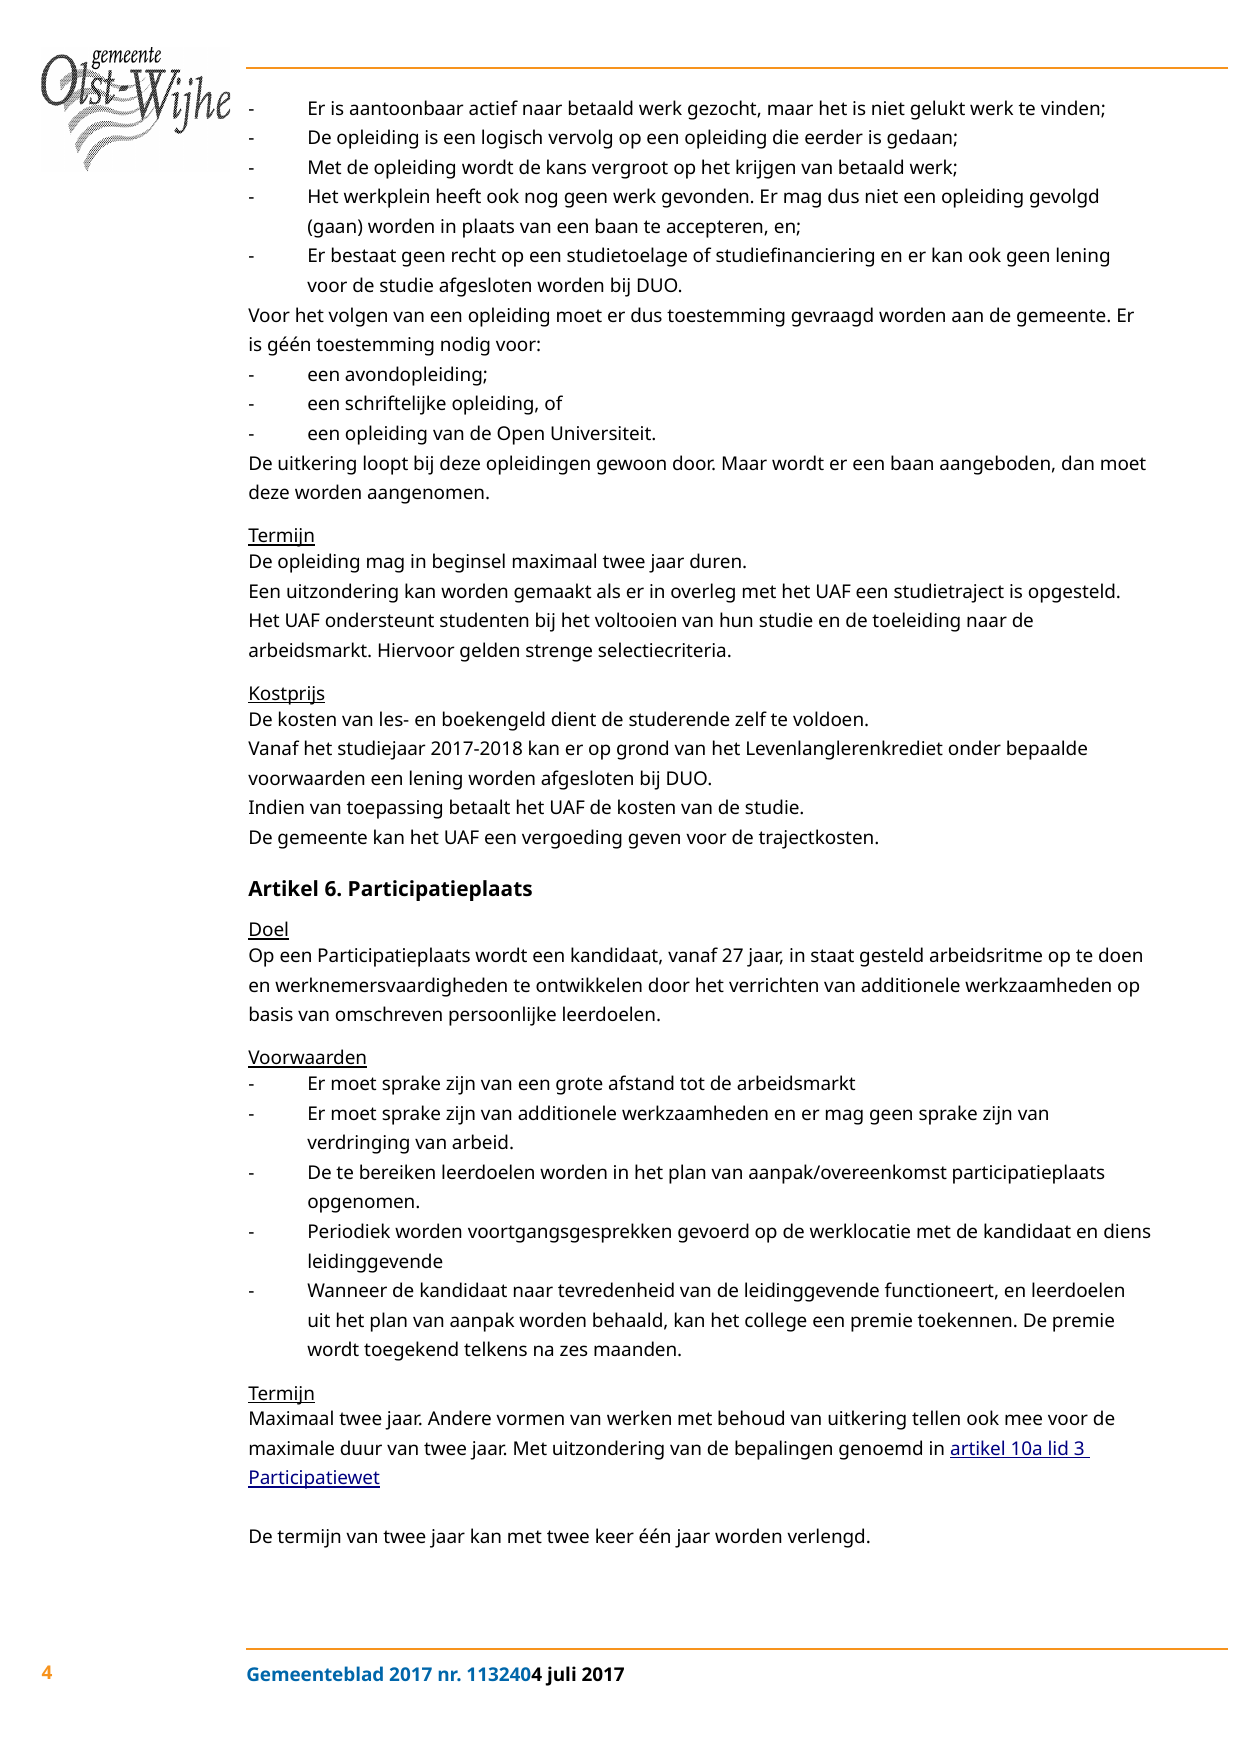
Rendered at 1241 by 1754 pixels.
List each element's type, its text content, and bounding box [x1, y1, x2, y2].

list De opleiding is een logisch vervolg op een opleiding die eerder is gedaan; [248, 124, 1152, 150]
text Voorwaarden [248, 1044, 1152, 1070]
text Kostprijs [248, 680, 1152, 706]
list Er moet sprake zijn van een grote afstand tot de arbeidsmarkt [248, 1070, 1152, 1096]
text Een uitzondering kan worden gemaakt als er in overleg met het UAF een studietraject is opgesteld. Het UAF ondersteunt studenten bij het voltooien van hun studie en de toeleiding naar de arbeidsmarkt. Hiervoor gelden strenge selectiecriteria. [248, 578, 1152, 663]
list De te bereiken leerdoelen worden in het plan van aanpak/overeenkomst participatieplaats opgenomen. [248, 1159, 1152, 1214]
text Artikel 6. Participatieplaats [248, 874, 1152, 903]
text Voor het volgen van een opleiding moet er dus toestemming gevraagd worden aan de gemeente. Er is géén toestemming nodig voor: [248, 302, 1152, 357]
list Er is aantoonbaar actief naar betaald werk gezocht, maar het is niet gelukt werk te vinden; [248, 95, 1152, 121]
text De uitkering loopt bij deze opleidingen gewoon door. Maar wordt er een baan aangeboden, dan moet deze worden aangenomen. [248, 450, 1152, 505]
text De opleiding mag in beginsel maximaal twee jaar duren. [248, 548, 1152, 574]
text De gemeente kan het UAF een vergoeding geven voor de trajectkosten. [248, 824, 1152, 850]
text Op een Participatieplaats wordt een kandidaat, vanaf 27 jaar, in staat gesteld arbeidsritme op te doen en werknemersvaardigheden te ontwikkelen door het verrichten van additionele werkzaamheden op basis van omschreven persoonlijke leerdoelen. [248, 942, 1152, 1027]
text Termijn [248, 1380, 1152, 1405]
text Doel [248, 917, 1152, 942]
text De termijn van twee jaar kan met twee keer één jaar worden verlengd. [248, 1524, 1152, 1549]
list een schriftelijke opleiding, of [248, 391, 1152, 416]
text Termijn [248, 522, 1152, 548]
text De kosten van les- en boekengeld dient de studerende zelf te voldoen. [248, 706, 1152, 732]
list een opleiding van de Open Universiteit. [248, 420, 1152, 446]
list een avondopleiding; [248, 361, 1152, 387]
text Maximaal twee jaar. Andere vormen van werken met behoud van uitkering tellen ook mee voor de maximale duur van twee jaar. Met uitzondering van de bepalingen genoemd in artikel 10a lid 3 Participatiewet [248, 1405, 1152, 1490]
list Er bestaat geen recht op een studietoelage of studiefinanciering en er kan ook geen lening voor de studie afgesloten worden bij DUO. [248, 243, 1152, 298]
list Periodiek worden voortgangsgesprekken gevoerd op de werklocatie met de kandidaat en diens leidinggevende [248, 1218, 1152, 1273]
list Wanneer de kandidaat naar tevredenheid van de leidinggevende functioneert, en leerdoelen uit het plan van aanpak worden behaald, kan het college een premie toekennen. De premie wordt toegekend telkens na zes maanden. [248, 1277, 1152, 1362]
list Er moet sprake zijn van additionele werkzaamheden en er mag geen sprake zijn van verdringing van arbeid. [248, 1100, 1152, 1155]
list Het werkplein heeft ook nog geen werk gevonden. Er mag dus niet een opleiding gevolgd (gaan) worden in plaats van een baan te accepteren, en; [248, 183, 1152, 239]
text Vanaf het studiejaar 2017-2018 kan er op grond van het Levenlanglerenkrediet onder bepaalde voorwaarden een lening worden afgesloten bij DUO. [248, 735, 1152, 791]
list Met de opleiding wordt de kans vergroot op het krijgen van betaald werk; [248, 154, 1152, 180]
text Indien van toepassing betaalt het UAF de kosten van de studie. [248, 794, 1152, 820]
picture [41, 47, 231, 172]
